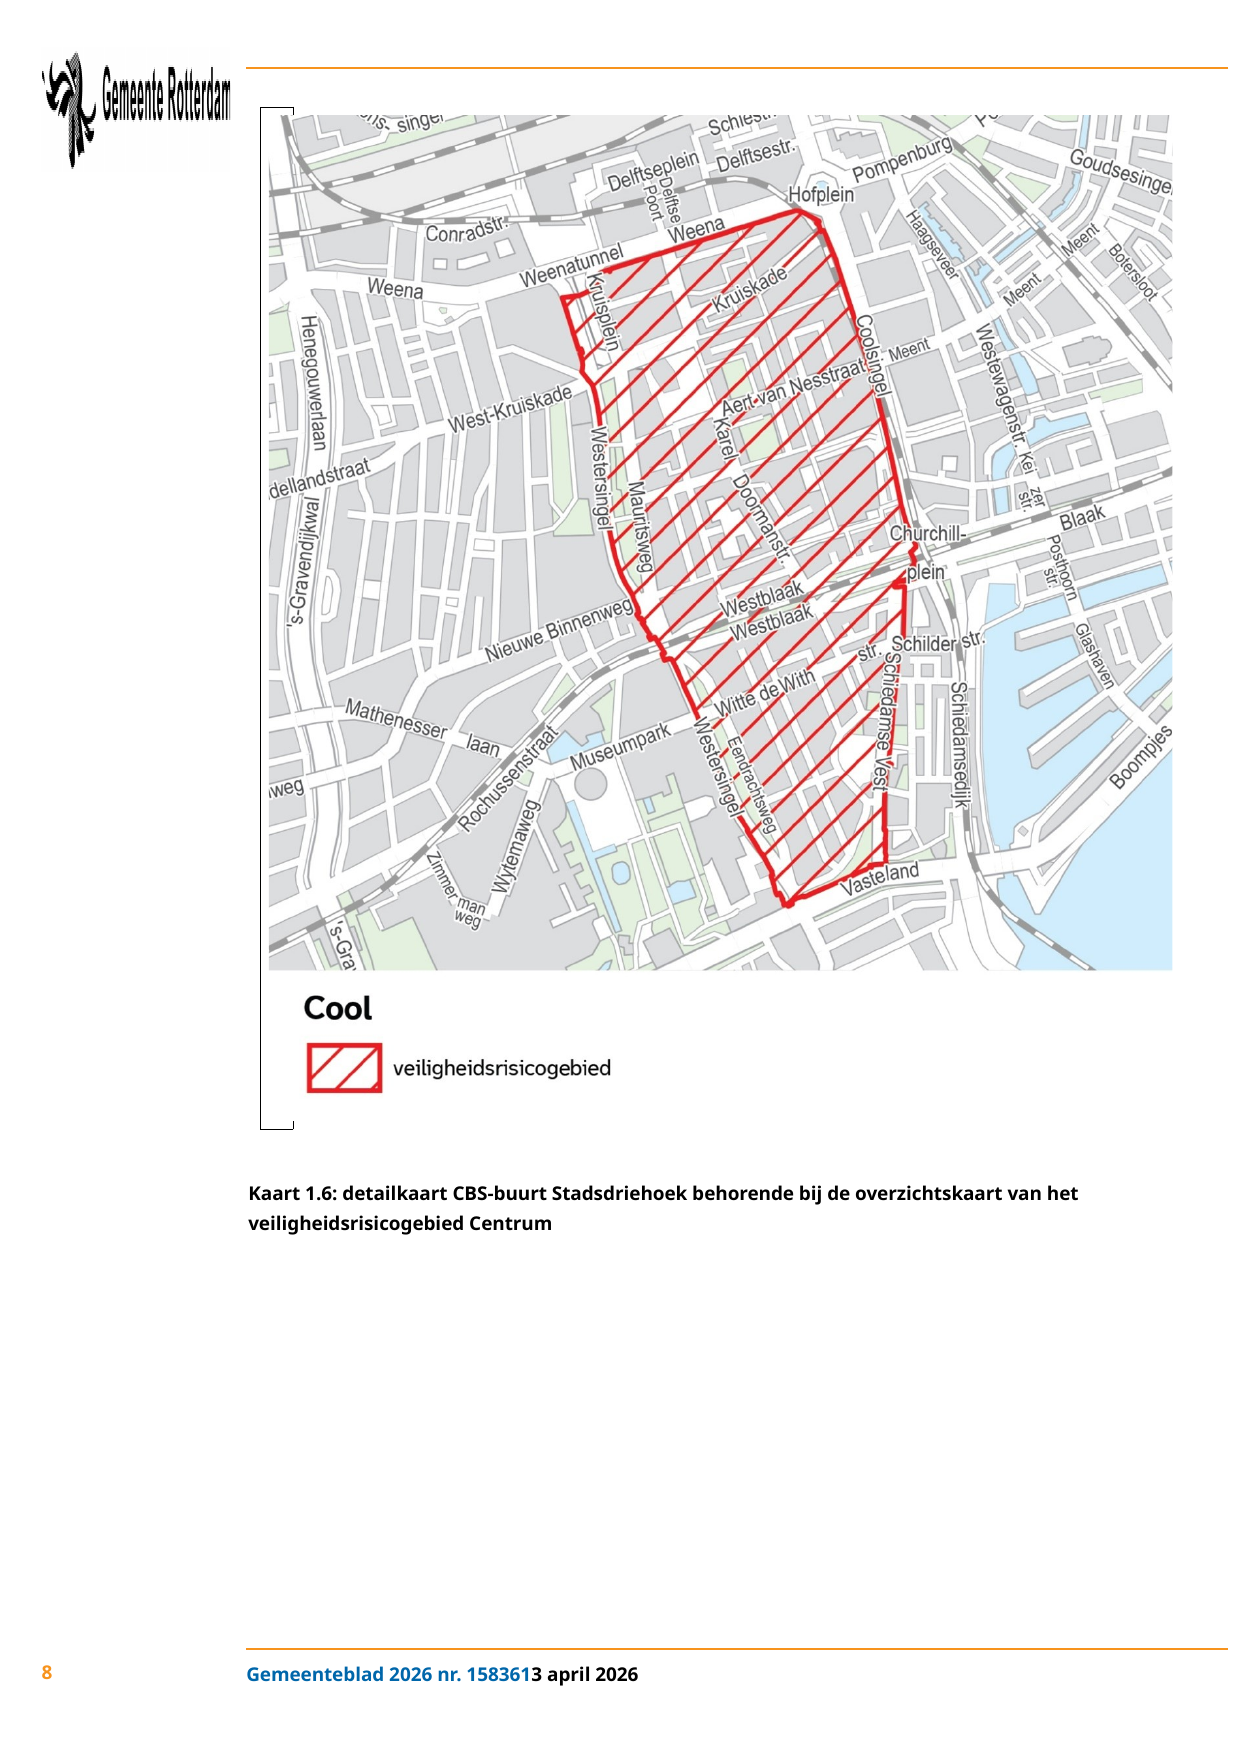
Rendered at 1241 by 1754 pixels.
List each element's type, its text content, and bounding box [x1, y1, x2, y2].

picture [268, 115, 1173, 1121]
text Kaart 1.6: detailkaart CBS-buurt Stadsdriehoek behorende bij de overzichtskaart van het veiligheidsrisicogebied Centrum [248, 1180, 1152, 1236]
picture [41, 47, 231, 172]
